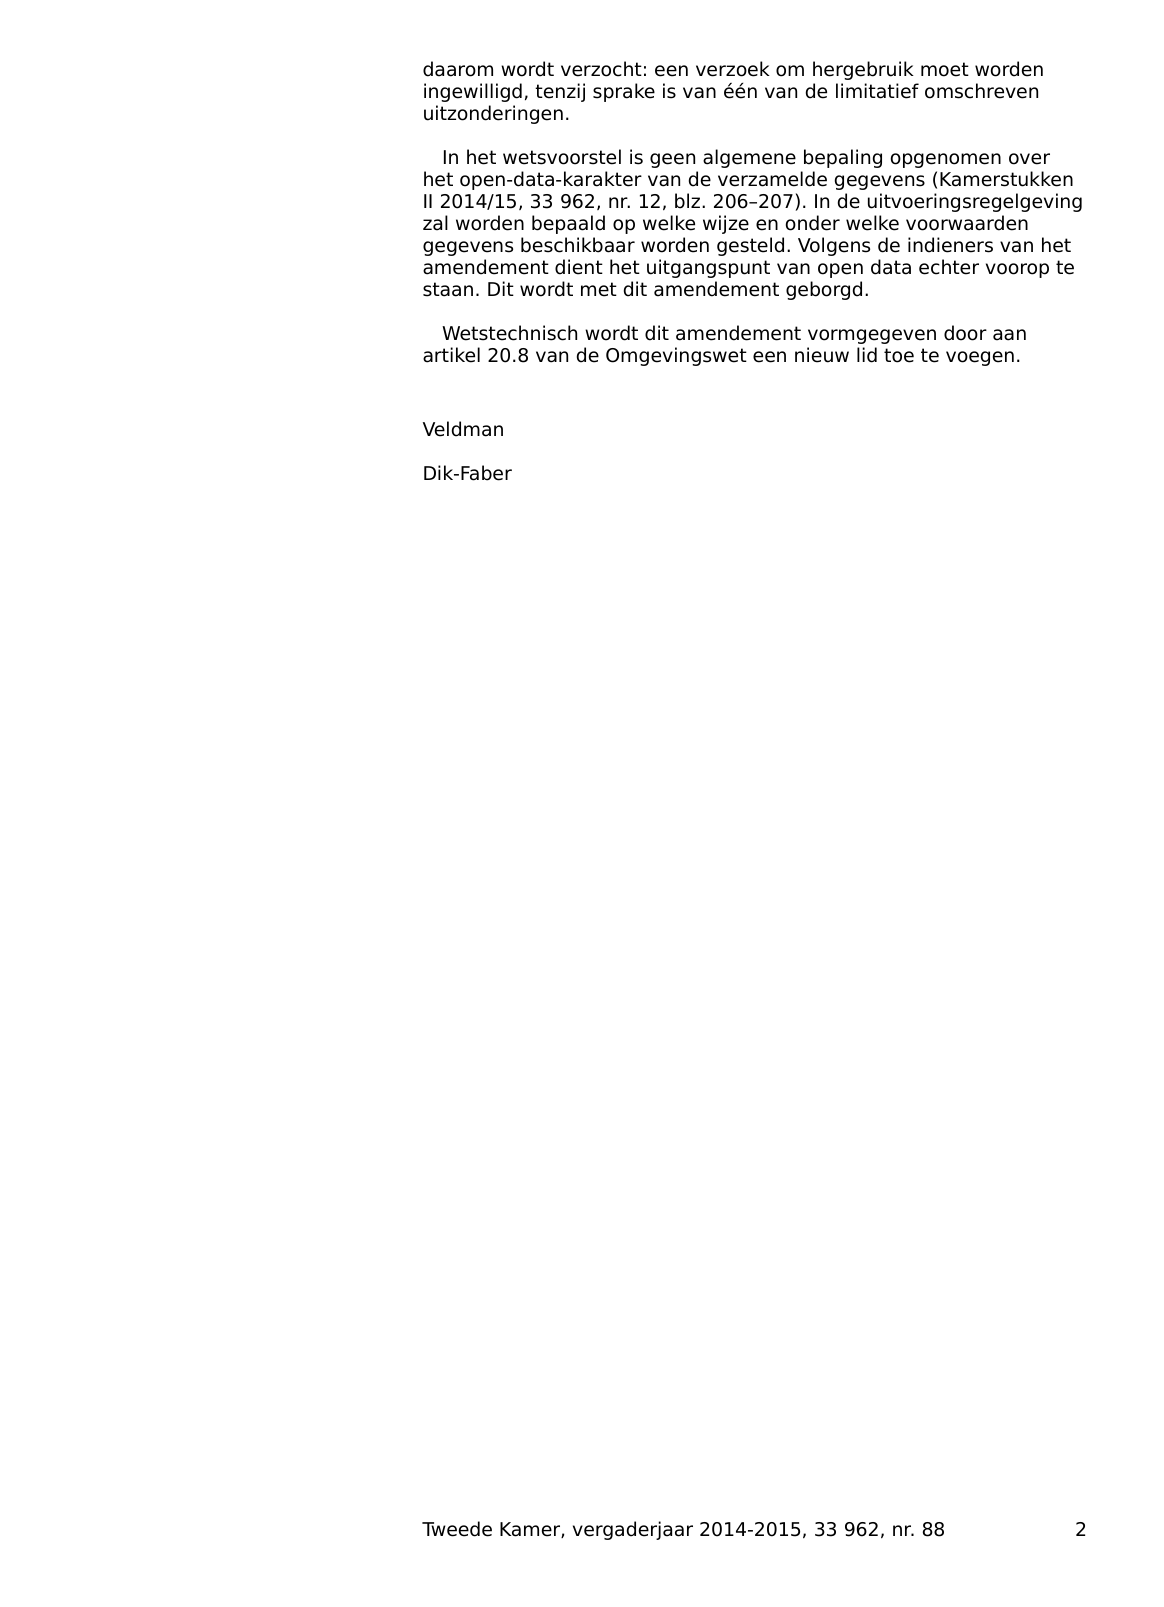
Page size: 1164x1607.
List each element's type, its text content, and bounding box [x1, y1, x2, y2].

text Wetstechnisch wordt dit amendement vormgegeven door aan artikel 20.8 van de Omgevingswet een nieuw lid toe te voegen. [422, 323, 1087, 367]
text daarom wordt verzocht: een verzoek om hergebruik moet worden ingewilligd, tenzij sprake is van één van de limitatief omschreven uitzonderingen. [422, 59, 1087, 125]
text In het wetsvoorstel is geen algemene bepaling opgenomen over het open-data-karakter van de verzamelde gegevens (Kamerstukken II 2014/15, 33 962, nr. 12, blz. 206–207). In de uitvoeringsregelgeving zal worden bepaald op welke wijze en onder welke voorwaarden gegevens beschikbaar worden gesteld. Volgens de indieners van het amendement dient het uitgangspunt van open data echter voorop te staan. Dit wordt met dit amendement geborgd. [422, 147, 1087, 301]
text Veldman Dik-Faber [422, 397, 1087, 485]
